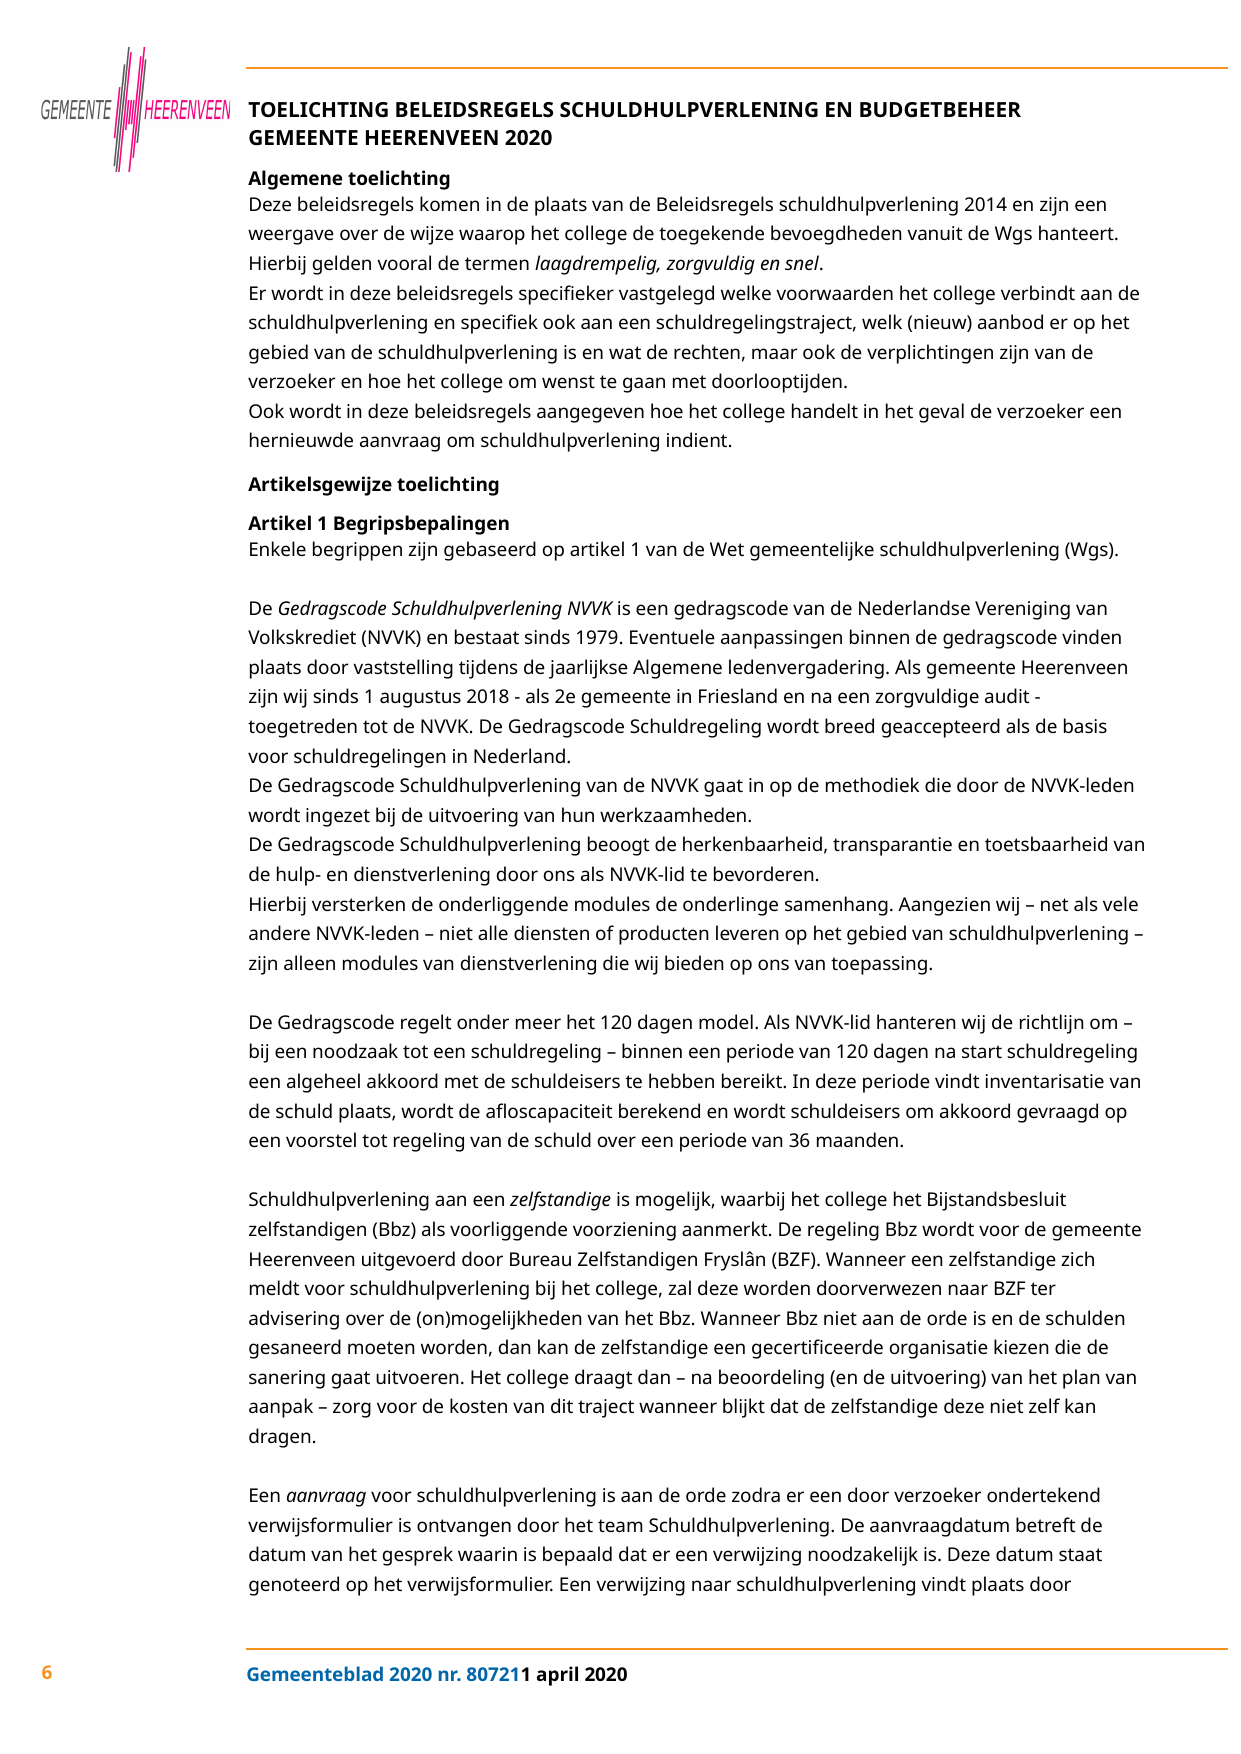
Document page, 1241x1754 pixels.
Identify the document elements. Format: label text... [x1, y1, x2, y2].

text De Gedragscode Schuldhulpverlening NVVK is een gedragscode van de Nederlandse Vereniging van Volkskrediet (NVVK) en bestaat sinds 1979. Eventuele aanpassingen binnen de gedragscode vinden plaats door vaststelling tijdens de jaarlijkse Algemene ledenvergadering. Als gemeente Heerenveen zijn wij sinds 1 augustus 2018 - als 2e gemeente in Friesland en na een zorgvuldige audit - toegetreden tot de NVVK. De Gedragscode Schuldregeling wordt breed geaccepteerd als de basis voor schuldregelingen in Nederland. [248, 595, 1152, 769]
text De Gedragscode regelt onder meer het 120 dagen model. Als NVVK-lid hanteren wij de richtlijn om – bij een noodzaak tot een schuldregeling – binnen een periode van 120 dagen na start schuldregeling een algeheel akkoord met de schuldeisers te hebben bereikt. In deze periode vindt inventarisatie van de schuld plaats, wordt de afloscapaciteit berekend en wordt schuldeisers om akkoord gevraagd op een voorstel tot regeling van de schuld over een periode van 36 maanden. [248, 1009, 1152, 1153]
text Artikelsgewijze toelichting [248, 471, 1152, 497]
text Deze beleidsregels komen in de plaats van de Beleidsregels schuldhulpverlening 2014 en zijn een weergave over de wijze waarop het college de toegekende bevoegdheden vanuit de Wgs hanteert. Hierbij gelden vooral de termen laagdrempelig, zorgvuldig en snel. [248, 191, 1152, 276]
text Ook wordt in deze beleidsregels aangegeven hoe het college handelt in het geval de verzoeker een hernieuwde aanvraag om schuldhulpverlening indient. [248, 398, 1152, 453]
text TOELICHTING BELEIDSREGELS SCHULDHULPVERLENING EN BUDGETBEHEER GEMEENTE HEERENVEEN 2020 [248, 95, 1152, 152]
text Schuldhulpverlening aan een zelfstandige is mogelijk, waarbij het college het Bijstandsbesluit zelfstandigen (Bbz) als voorliggende voorziening aanmerkt. De regeling Bbz wordt voor de gemeente Heerenveen uitgevoerd door Bureau Zelfstandigen Fryslân (BZF). Wanneer een zelfstandige zich meldt voor schuldhulpverlening bij het college, zal deze worden doorverwezen naar BZF ter advisering over de (on)mogelijkheden van het Bbz. Wanneer Bbz niet aan de orde is en de schulden gesaneerd moeten worden, dan kan de zelfstandige een gecertificeerde organisatie kiezen die de sanering gaat uitvoeren. Het college draagt dan – na beoordeling (en de uitvoering) van het plan van aanpak – zorg voor de kosten van dit traject wanneer blijkt dat de zelfstandige deze niet zelf kan dragen. [248, 1187, 1152, 1449]
text De Gedragscode Schuldhulpverlening beoogt de herkenbaarheid, transparantie en toetsbaarheid van de hulp- en dienstverlening door ons als NVVK-lid te bevorderen. [248, 832, 1152, 887]
text Een aanvraag voor schuldhulpverlening is aan de orde zodra er een door verzoeker ondertekend verwijsformulier is ontvangen door het team Schuldhulpverlening. De aanvraagdatum betreft de datum van het gesprek waarin is bepaald dat er een verwijzing noodzakelijk is. Deze datum staat genoteerd op het verwijsformulier. Een verwijzing naar schuldhulpverlening vindt plaats door [248, 1482, 1152, 1597]
picture [41, 47, 231, 172]
text Er wordt in deze beleidsregels specifieker vastgelegd welke voorwaarden het college verbindt aan de schuldhulpverlening en specifiek ook aan een schuldregelingstraject, welk (nieuw) aanbod er op het gebied van de schuldhulpverlening is en wat de rechten, maar ook de verplichtingen zijn van de verzoeker en hoe het college om wenst te gaan met doorlooptijden. [248, 280, 1152, 394]
text Hierbij versterken de onderliggende modules de onderlinge samenhang. Aangezien wij – net als vele andere NVVK-leden – niet alle diensten of producten leveren op het gebied van schuldhulpverlening – zijn alleen modules van dienstverlening die wij bieden op ons van toepassing. [248, 891, 1152, 976]
text Artikel 1 Begripsbepalingen [248, 510, 1152, 536]
text Algemene toelichting [248, 165, 1152, 191]
text Enkele begrippen zijn gebaseerd op artikel 1 van de Wet gemeentelijke schuldhulpverlening (Wgs). [248, 536, 1152, 562]
text De Gedragscode Schuldhulpverlening van de NVVK gaat in op de methodiek die door de NVVK-leden wordt ingezet bij de uitvoering van hun werkzaamheden. [248, 772, 1152, 828]
